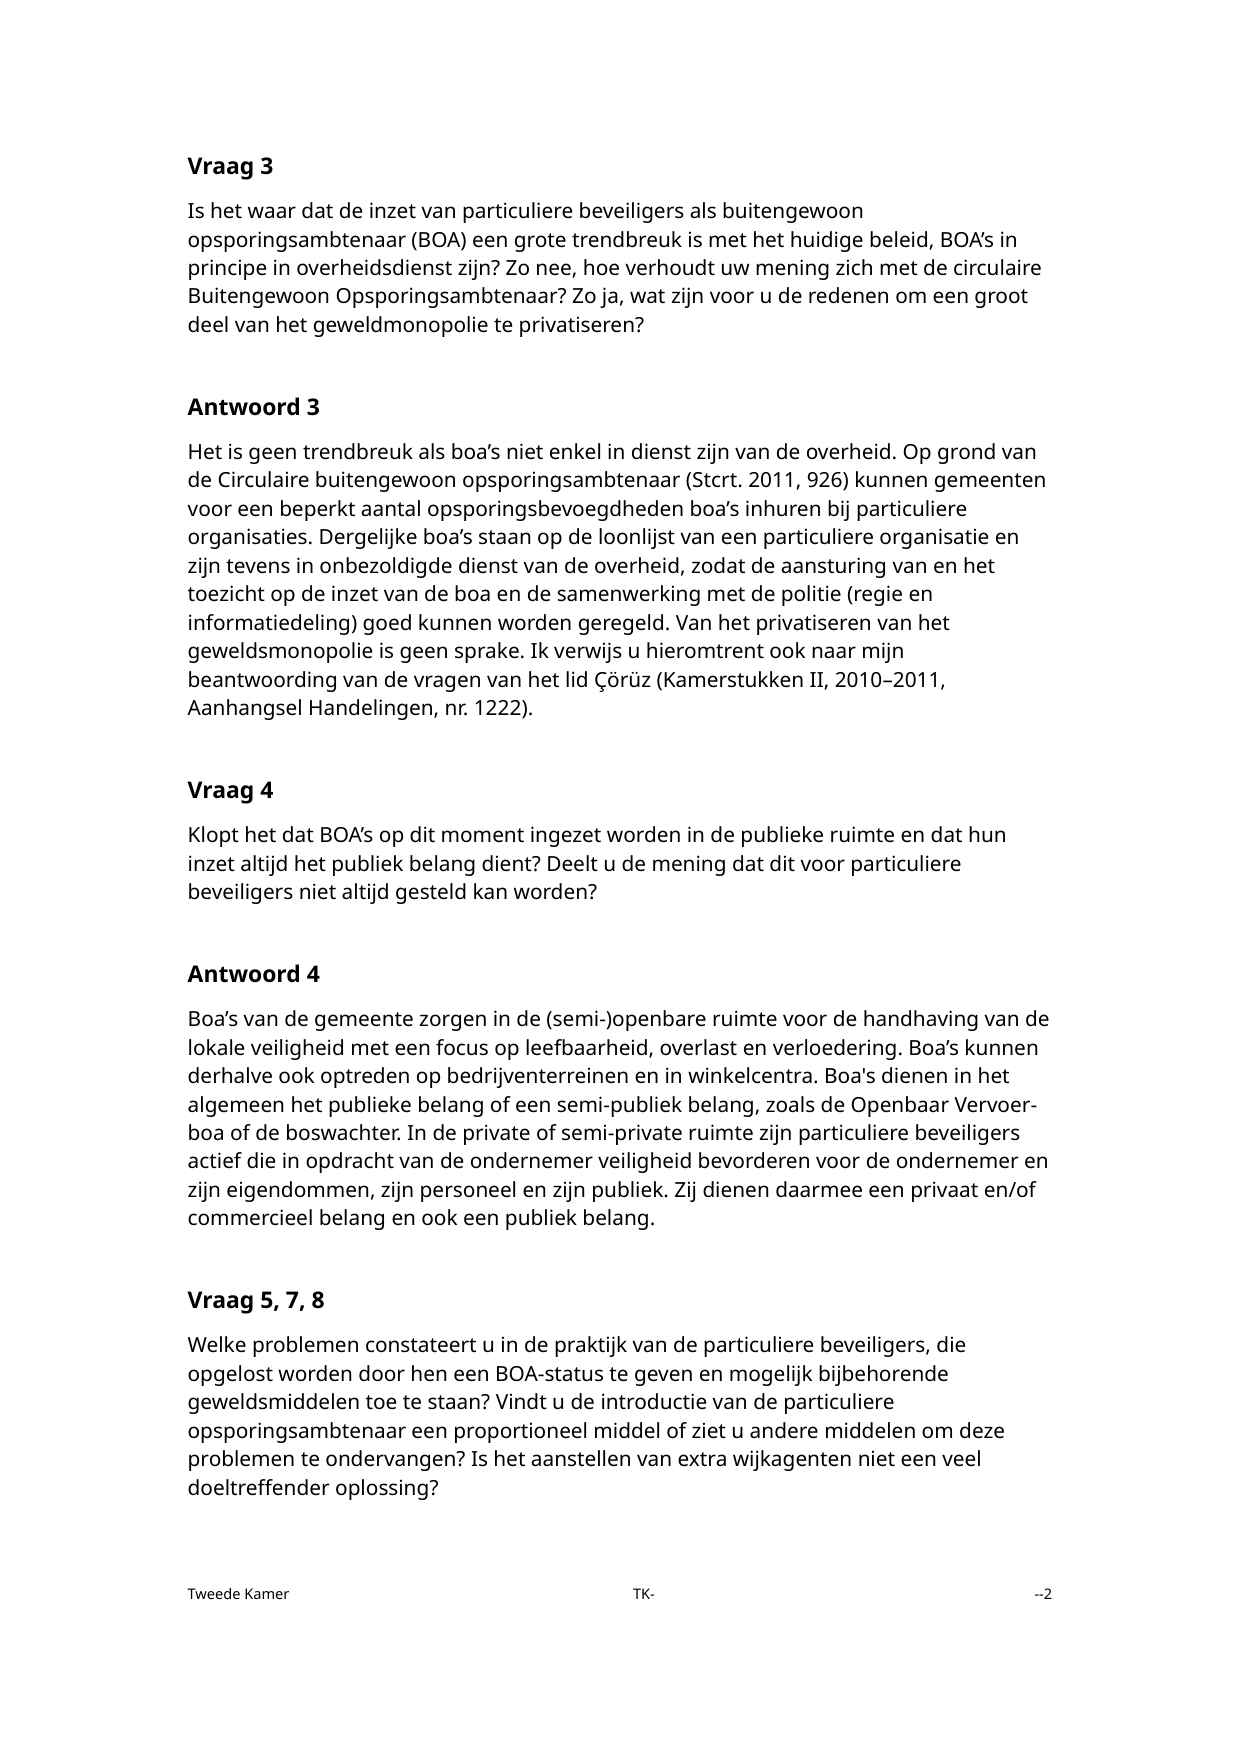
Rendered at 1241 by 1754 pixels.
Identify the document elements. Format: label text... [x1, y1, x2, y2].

subtitle Vraag 4 [187, 774, 1053, 805]
subtitle Vraag 3 [187, 150, 1053, 181]
text Het is geen trendbreuk als boa’s niet enkel in dienst zijn van de overheid. Op grond van de Circulaire buitengewoon opsporingsambtenaar (Stcrt. 2011, 926) kunnen gemeenten voor een beperkt aantal opsporingsbevoegdheden boa’s inhuren bij particuliere organisaties. Dergelijke boa’s staan op de loonlijst van een particuliere organisatie en zijn tevens in onbezoldigde dienst van de overheid, zodat de aansturing van en het toezicht op de inzet van de boa en de samenwerking met de politie (regie en informatiedeling) goed kunnen worden geregeld. Van het privatiseren van het geweldsmonopolie is geen sprake. Ik verwijs u hieromtrent ook naar mijn beantwoording van de vragen van het lid Çörüz (Kamerstukken II, 2010–2011, Aanhangsel Handelingen, nr. 1222). [187, 437, 1053, 722]
subtitle Antwoord 4 [187, 958, 1053, 989]
subtitle Antwoord 3 [187, 391, 1053, 422]
text Welke problemen constateert u in de praktijk van de particuliere beveiligers, die opgelost worden door hen een BOA-status te geven en mogelijk bijbehorende geweldsmiddelen toe te staan? Vindt u de introductie van de particuliere opsporingsambtenaar een proportioneel middel of ziet u andere middelen om deze problemen te ondervangen? Is het aanstellen van extra wijkagenten niet een veel doeltreffender oplossing? [187, 1331, 1053, 1501]
text Klopt het dat BOA’s op dit moment ingezet worden in de publieke ruimte en dat hun inzet altijd het publiek belang dient? Deelt u de mening dat dit voor particuliere beveiligers niet altijd gesteld kan worden? [187, 820, 1053, 906]
subtitle Vraag 5, 7, 8 [187, 1284, 1053, 1316]
text Is het waar dat de inzet van particuliere beveiligers als buitengewoon opsporingsambtenaar (BOA) een grote trendbreuk is met het huidige beleid, BOA’s in principe in overheidsdienst zijn? Zo nee, hoe verhoudt uw mening zich met de circulaire Buitengewoon Opsporingsambtenaar? Zo ja, wat zijn voor u de redenen om een groot deel van het geweldmonopolie te privatiseren? [187, 196, 1053, 338]
text Boa’s van de gemeente zorgen in de (semi-)openbare ruimte voor de handhaving van de lokale veiligheid met een focus op leefbaarheid, overlast en verloedering. Boa’s kunnen derhalve ook optreden op bedrijventerreinen en in winkelcentra. Boa's dienen in het algemeen het publieke belang of een semi-publiek belang, zoals de Openbaar Vervoer-boa of de boswachter. In de private of semi-private ruimte zijn particuliere beveiligers actief die in opdracht van de ondernemer veiligheid bevorderen voor de ondernemer en zijn eigendommen, zijn personeel en zijn publiek. Zij dienen daarmee een privaat en/of commercieel belang en ook een publiek belang. [187, 1004, 1053, 1232]
